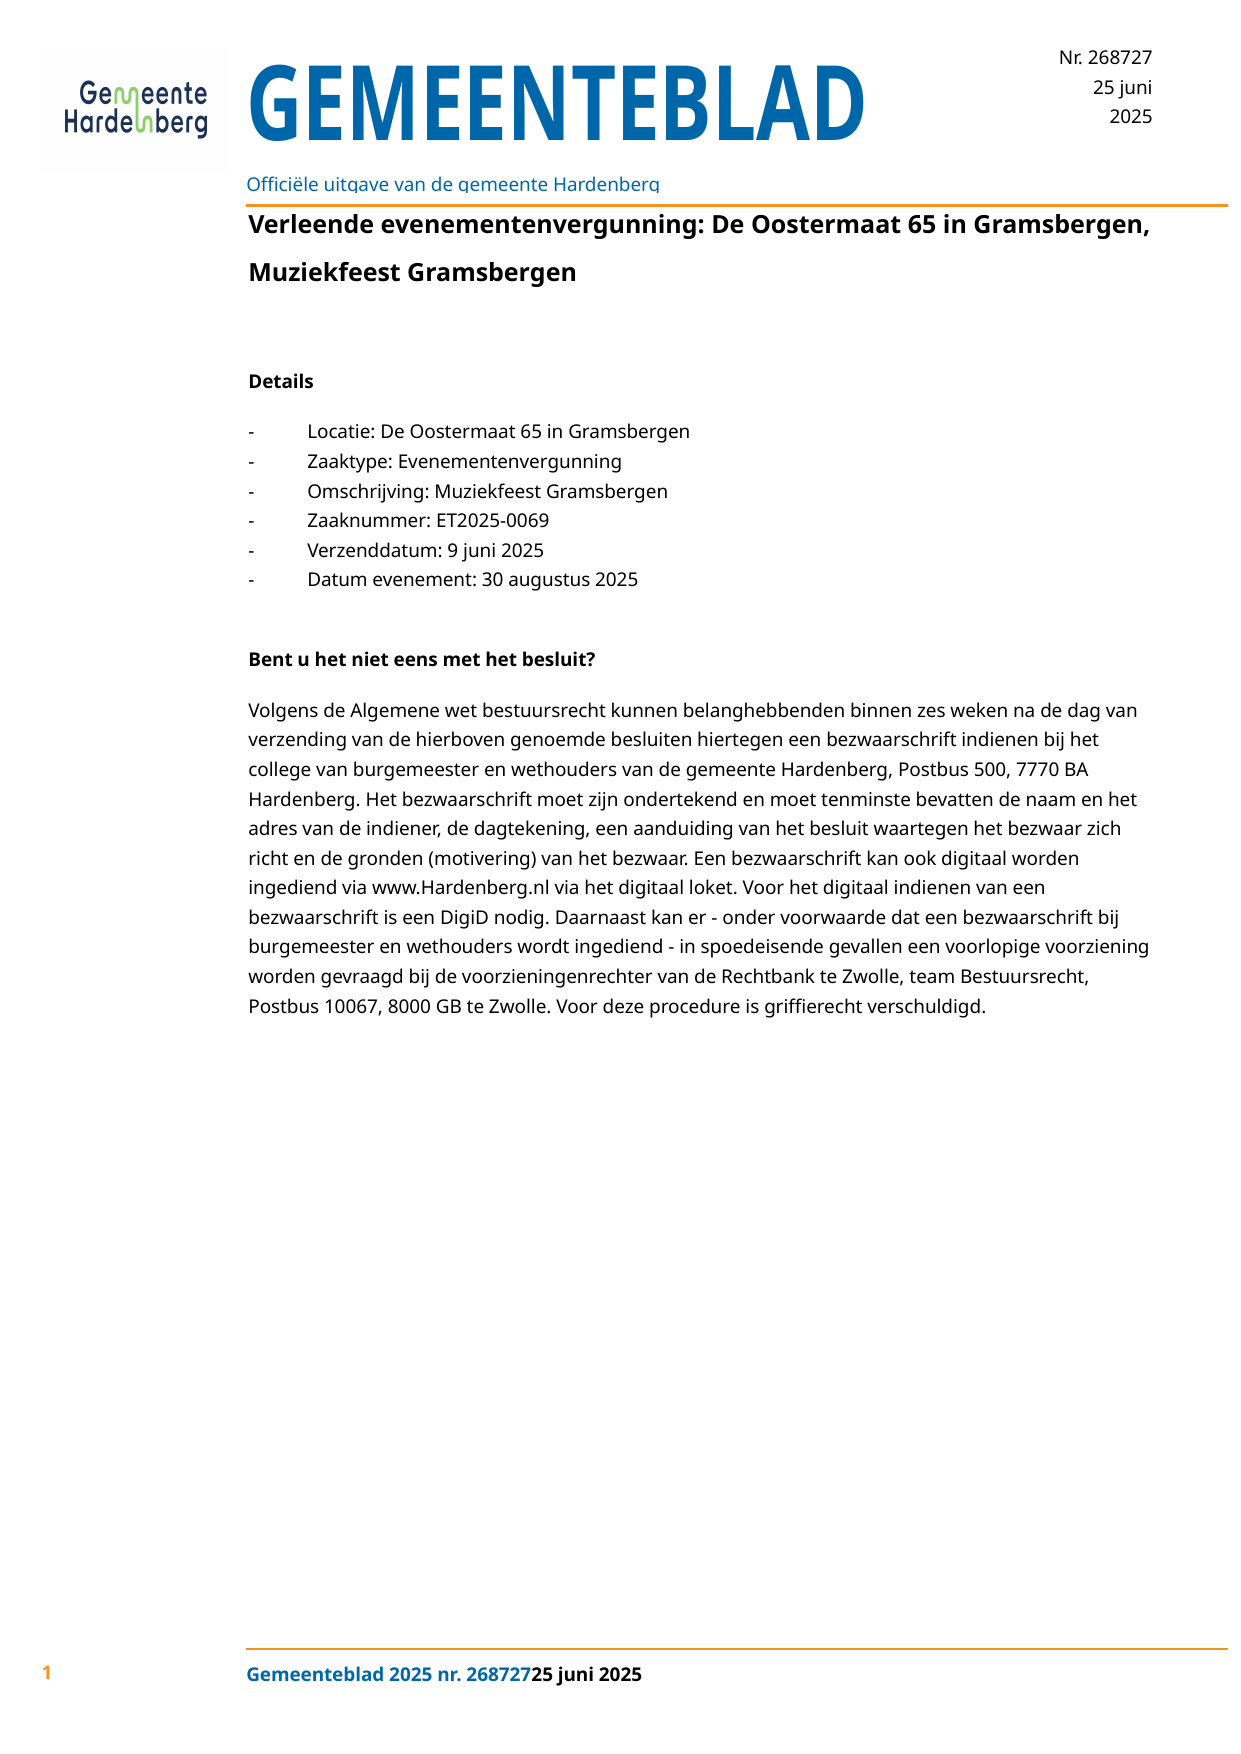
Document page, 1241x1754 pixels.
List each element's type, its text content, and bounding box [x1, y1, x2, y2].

list Locatie: De Oostermaat 65 in Gramsbergen [248, 419, 1152, 444]
text Bent u het niet eens met het besluit? [248, 647, 1152, 672]
list Verzenddatum: 9 juni 2025 [248, 537, 1152, 563]
list Omschrijving: Muziekfeest Gramsbergen [248, 478, 1152, 504]
picture [41, 47, 231, 172]
text Details [248, 368, 1152, 394]
list Zaaknummer: ET2025-0069 [248, 507, 1152, 533]
text Volgens de Algemene wet bestuursrecht kunnen belanghebbenden binnen zes weken na de dag van verzending van de hierboven genoemde besluiten hiertegen een bezwaarschrift indienen bij het college van burgemeester en wethouders van de gemeente Hardenberg, Postbus 500, 7770 BA Hardenberg. Het bezwaarschrift moet zijn ondertekend en moet tenminste bevatten de naam en het adres van de indiener, de dagtekening, een aanduiding van het besluit waartegen het bezwaar zich richt en de gronden (motivering) van het bezwaar. Een bezwaarschrift kan ook digitaal worden ingediend via www.Hardenberg.nl via het digitaal loket. Voor het digitaal indienen van een bezwaarschrift is een DigiD nodig. Daarnaast kan er - onder voorwaarde dat een bezwaarschrift bij burgemeester en wethouders wordt ingediend - in spoedeisende gevallen een voorlopige voorziening worden gevraagd bij de voorzieningenrechter van de Rechtbank te Zwolle, team Bestuursrecht, Postbus 10067, 8000 GB te Zwolle. Voor deze procedure is griffierecht verschuldigd. [248, 697, 1152, 1019]
list Datum evenement: 30 augustus 2025 [248, 567, 1152, 592]
list Zaaktype: Evenementenvergunning [248, 448, 1152, 474]
text Verleende evenementenvergunning: De Oostermaat 65 in Gramsbergen, Muziekfeest Gramsbergen [248, 207, 1152, 288]
